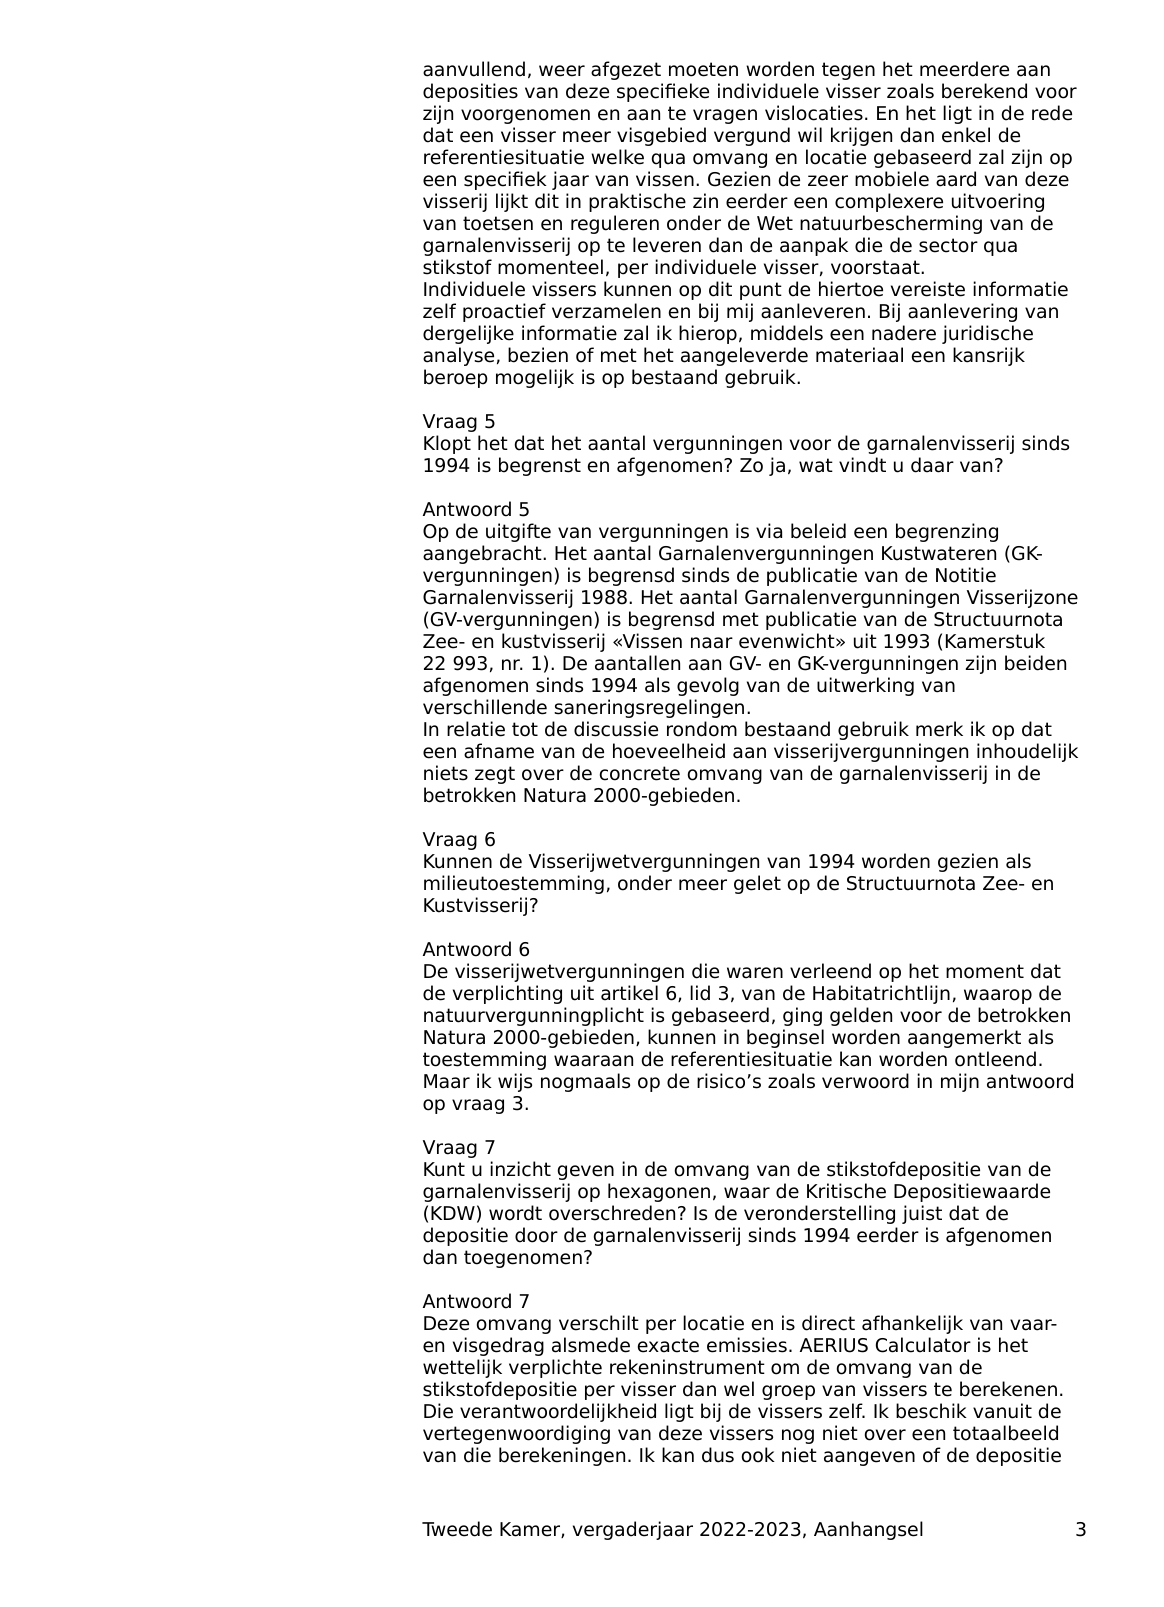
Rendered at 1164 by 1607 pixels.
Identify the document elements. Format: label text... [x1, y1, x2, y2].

text De visserijwetvergunningen die waren verleend op het moment dat de verplichting uit artikel 6, lid 3, van de Habitatrichtlijn, waarop de natuurvergunningplicht is gebaseerd, ging gelden voor de betrokken Natura 2000-gebieden, kunnen in beginsel worden aangemerkt als toestemming waaraan de referentiesituatie kan worden ontleend. Maar ik wijs nogmaals op de risico’s zoals verwoord in mijn antwoord op vraag 3. [422, 961, 1087, 1115]
text In relatie tot de discussie rondom bestaand gebruik merk ik op dat een afname van de hoeveelheid aan visserijvergunningen inhoudelijk niets zegt over de concrete omvang van de garnalenvisserij in de betrokken Natura 2000-gebieden. [422, 719, 1087, 807]
text Antwoord 6 [422, 939, 1087, 961]
text Vraag 5 [422, 411, 1087, 433]
text Kunnen de Visserijwetvergunningen van 1994 worden gezien als milieutoestemming, onder meer gelet op de Structuurnota Zee- en Kustvisserij? [422, 851, 1087, 917]
text Antwoord 7 [422, 1291, 1087, 1313]
text Klopt het dat het aantal vergunningen voor de garnalenvisserij sinds 1994 is begrenst en afgenomen? Zo ja, wat vindt u daar van? [422, 433, 1087, 477]
text Kunt u inzicht geven in de omvang van de stikstofdepositie van de garnalenvisserij op hexagonen, waar de Kritische Depositiewaarde (KDW) wordt overschreden? Is de veronderstelling juist dat de depositie door de garnalenvisserij sinds 1994 eerder is afgenomen dan toegenomen? [422, 1159, 1087, 1269]
text aanvullend, weer afgezet moeten worden tegen het meerdere aan deposities van deze specifieke individuele visser zoals berekend voor zijn voorgenomen en aan te vragen vislocaties. En het ligt in de rede dat een visser meer visgebied vergund wil krijgen dan enkel de referentiesituatie welke qua omvang en locatie gebaseerd zal zijn op een specifiek jaar van vissen. Gezien de zeer mobiele aard van deze visserij lijkt dit in praktische zin eerder een complexere uitvoering van toetsen en reguleren onder de Wet natuurbescherming van de garnalenvisserij op te leveren dan de aanpak die de sector qua stikstof momenteel, per individuele visser, voorstaat. [422, 59, 1087, 279]
text Op de uitgifte van vergunningen is via beleid een begrenzing aangebracht. Het aantal Garnalenvergunningen Kustwateren (GK-vergunningen) is begrensd sinds de publicatie van de Notitie Garnalenvisserij 1988. Het aantal Garnalenvergunningen Visserijzone (GV-vergunningen) is begrensd met publicatie van de Structuurnota Zee- en kustvisserij «Vissen naar evenwicht» uit 1993 (Kamerstuk 22 993, nr. 1). De aantallen aan GV- en GK-vergunningen zijn beiden afgenomen sinds 1994 als gevolg van de uitwerking van verschillende saneringsregelingen. [422, 521, 1087, 719]
text Individuele vissers kunnen op dit punt de hiertoe vereiste informatie zelf proactief verzamelen en bij mij aanleveren. Bij aanlevering van dergelijke informatie zal ik hierop, middels een nadere juridische analyse, bezien of met het aangeleverde materiaal een kansrijk beroep mogelijk is op bestaand gebruik. [422, 279, 1087, 389]
text Deze omvang verschilt per locatie en is direct afhankelijk van vaar- en visgedrag alsmede exacte emissies. AERIUS Calculator is het wettelijk verplichte rekeninstrument om de omvang van de stikstofdepositie per visser dan wel groep van vissers te berekenen. Die verantwoordelijkheid ligt bij de vissers zelf. Ik beschik vanuit de vertegenwoordiging van deze vissers nog niet over een totaalbeeld van die berekeningen. Ik kan dus ook niet aangeven of de depositie [422, 1313, 1087, 1467]
text Antwoord 5 [422, 499, 1087, 521]
text Vraag 7 [422, 1137, 1087, 1159]
text Vraag 6 [422, 829, 1087, 851]
